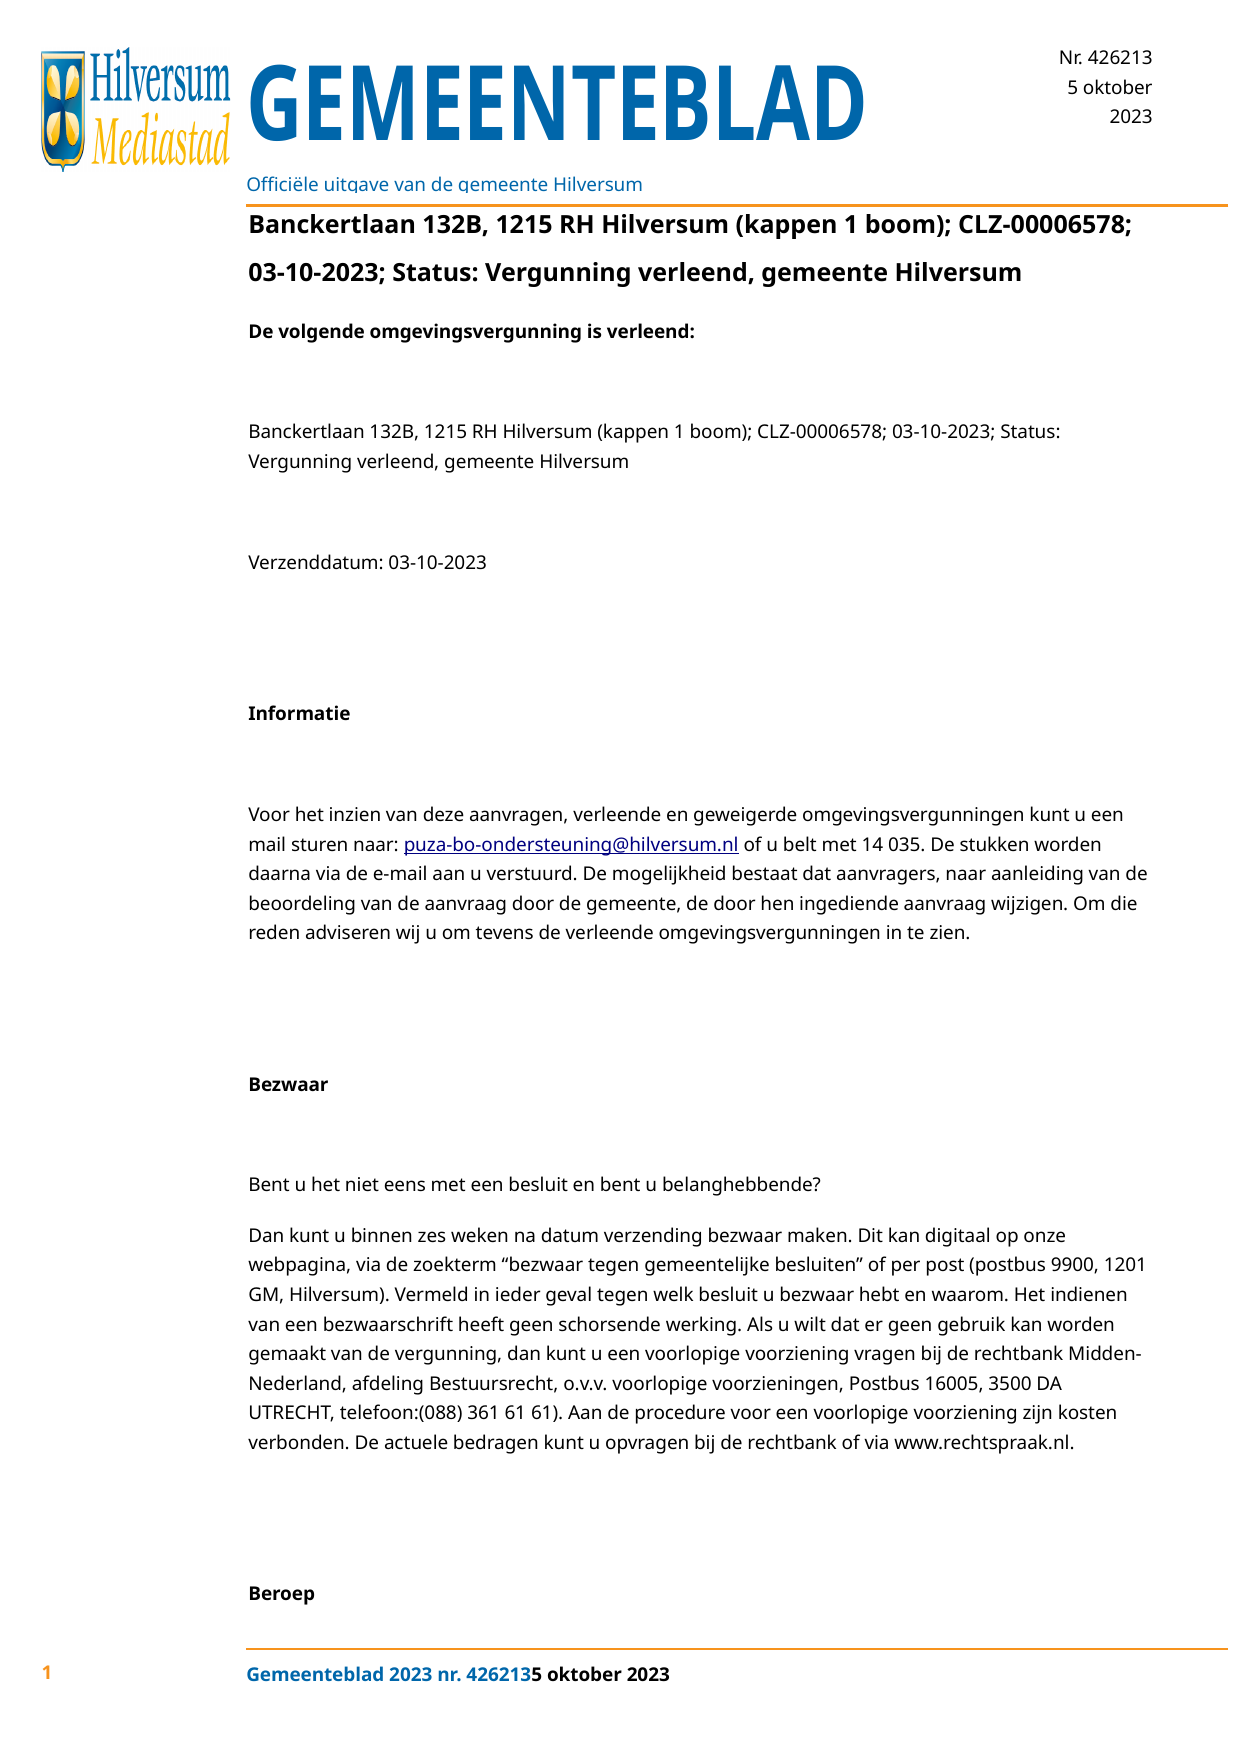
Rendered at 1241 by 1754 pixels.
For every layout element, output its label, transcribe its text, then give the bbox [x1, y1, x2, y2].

text Banckertlaan 132B, 1215 RH Hilversum (kappen 1 boom); CLZ-00006578; 03-10-2023; Status: Vergunning verleend, gemeente Hilversum [248, 207, 1152, 288]
text Banckertlaan 132B, 1215 RH Hilversum (kappen 1 boom); CLZ-00006578; 03-10-2023; Status: Vergunning verleend, gemeente Hilversum [248, 419, 1152, 474]
text Beroep [248, 1580, 1152, 1606]
text Bent u het niet eens met een besluit en bent u belanghebbende? [248, 1172, 1152, 1197]
text Dan kunt u binnen zes weken na datum verzending bezwaar maken. Dit kan digitaal op onze webpagina, via de zoekterm “bezwaar tegen gemeentelijke besluiten” of per post (postbus 9900, 1201 GM, Hilversum). Vermeld in ieder geval tegen welk besluit u bezwaar hebt en waarom. Het indienen van een bezwaarschrift heeft geen schorsende werking. Als u wilt dat er geen gebruik kan worden gemaakt van de vergunning, dan kunt u een voorlopige voorziening vragen bij de rechtbank Midden-Nederland, afdeling Bestuursrecht, o.v.v. voorlopige voorzieningen, Postbus 16005, 3500 DA UTRECHT, telefoon:(088) 361 61 61). Aan de procedure voor een voorlopige voorziening zijn kosten verbonden. De actuele bedragen kunt u opvragen bij de rechtbank of via www.rechtspraak.nl. [248, 1222, 1152, 1455]
text Informatie [248, 700, 1152, 726]
text Voor het inzien van deze aanvragen, verleende en geweigerde omgevingsvergunningen kunt u een mail sturen naar: puza-bo-ondersteuning@hilversum.nl of u belt met 14 035. De stukken worden daarna via de e-mail aan u verstuurd. De mogelijkheid bestaat dat aanvragers, naar aanleiding van de beoordeling van de aanvraag door de gemeente, de door hen ingediende aanvraag wijzigen. Om die reden adviseren wij u om tevens de verleende omgevingsvergunningen in te zien. [248, 801, 1152, 945]
text De volgende omgevingsvergunning is verleend: [248, 318, 1152, 344]
text Verzenddatum: 03-10-2023 [248, 549, 1152, 575]
text Bezwaar [248, 1071, 1152, 1097]
picture [41, 47, 231, 172]
